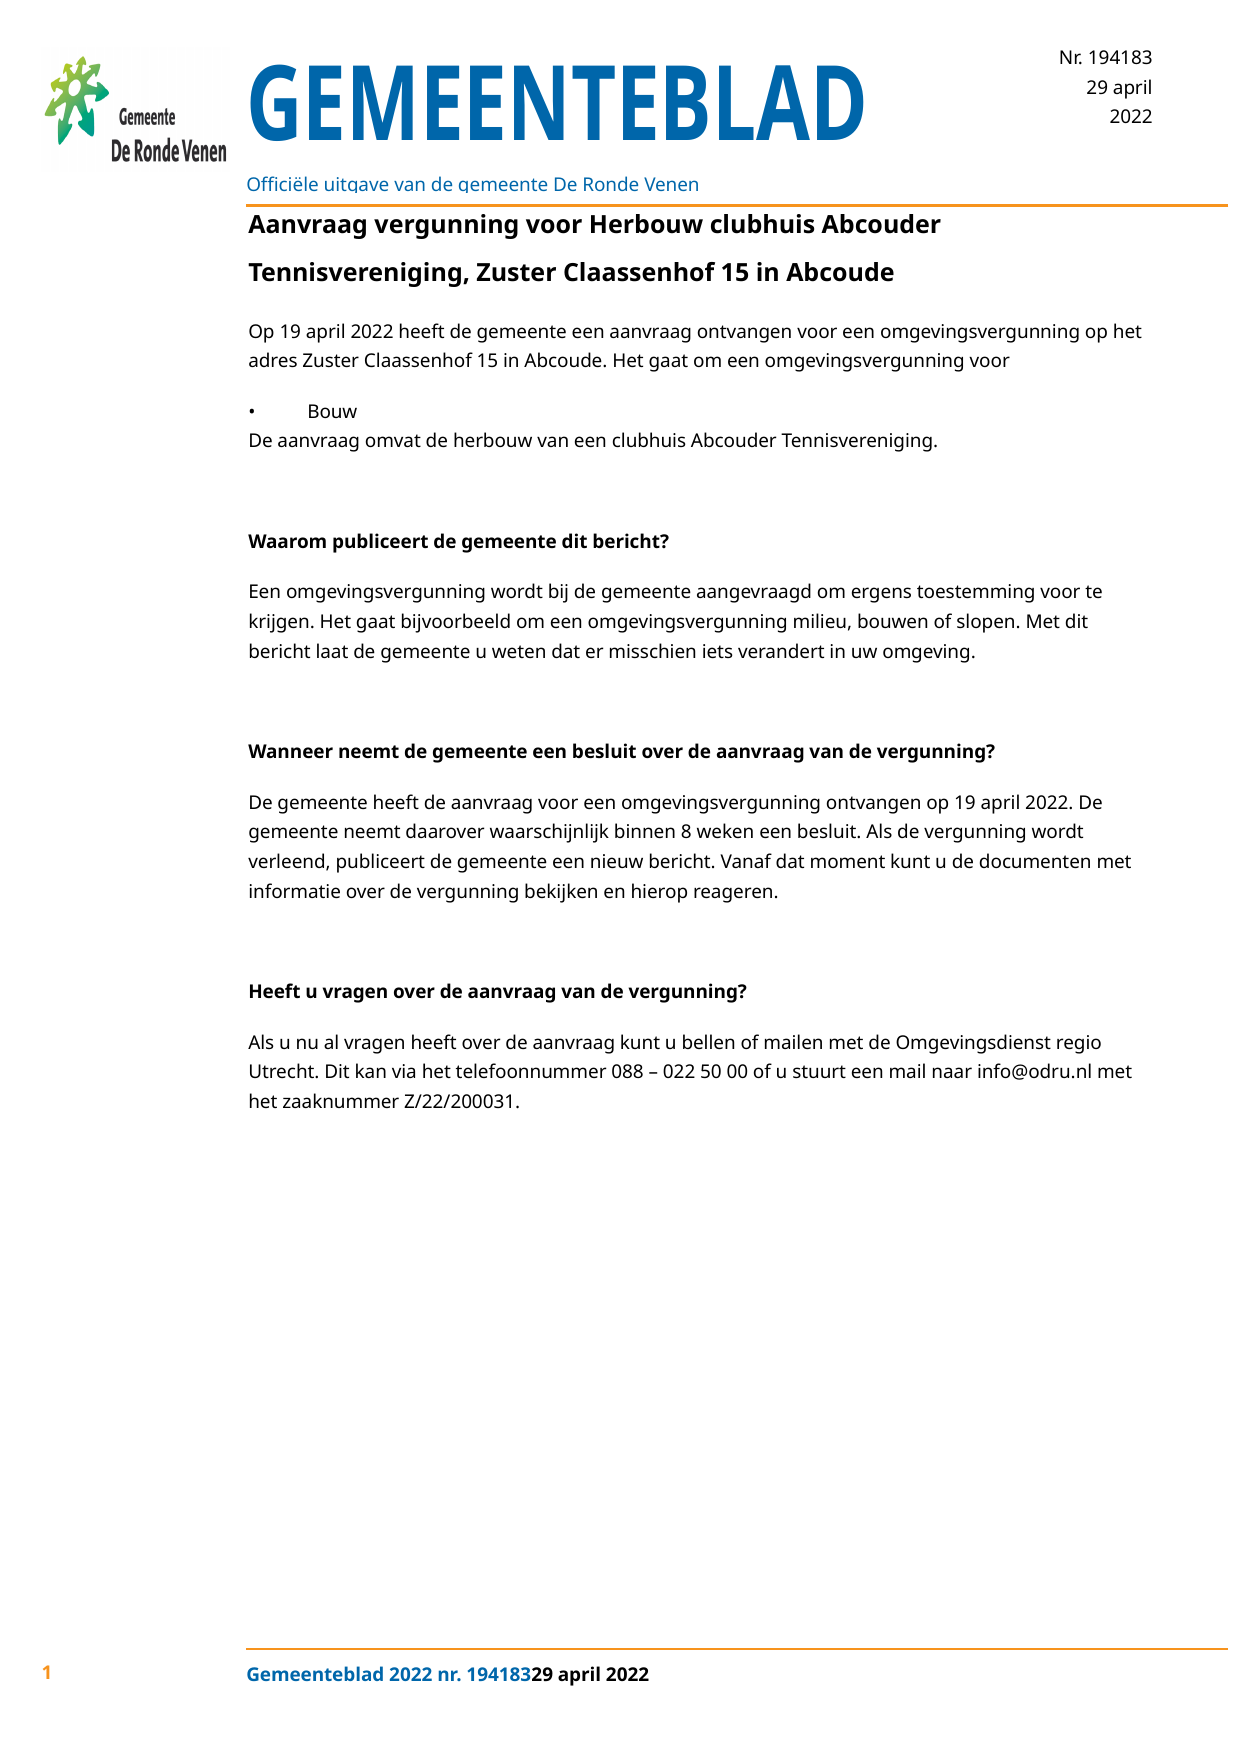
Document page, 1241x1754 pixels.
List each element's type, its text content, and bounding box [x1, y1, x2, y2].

text Op 19 april 2022 heeft de gemeente een aanvraag ontvangen voor een omgevingsvergunning op het adres Zuster Claassenhof 15 in Abcoude. Het gaat om een omgevingsvergunning voor [248, 318, 1152, 373]
text De gemeente heeft de aanvraag voor een omgevingsvergunning ontvangen op 19 april 2022. De gemeente neemt daarover waarschijnlijk binnen 8 weken een besluit. Als de vergunning wordt verleend, publiceert de gemeente een nieuw bericht. Vanaf dat moment kunt u de documenten met informatie over de vergunning bekijken en hierop reageren. [248, 789, 1152, 904]
text Heeft u vragen over de aanvraag van de vergunning? [248, 979, 1152, 1004]
text De aanvraag omvat de herbouw van een clubhuis Abcouder Tennisvereniging. [248, 427, 1152, 453]
picture [41, 47, 231, 172]
list Bouw [248, 398, 1152, 424]
text Aanvraag vergunning voor Herbouw clubhuis Abcouder Tennisvereniging, Zuster Claassenhof 15 in Abcoude [248, 207, 1152, 288]
text Als u nu al vragen heeft over de aanvraag kunt u bellen of mailen met de Omgevingsdienst regio Utrecht. Dit kan via het telefoonnummer 088 – 022 50 00 of u stuurt een mail naar info@odru.nl met het zaaknummer Z/22/200031. [248, 1029, 1152, 1114]
text Waarom publiceert de gemeente dit bericht? [248, 528, 1152, 554]
text Wanneer neemt de gemeente een besluit over de aanvraag van de vergunning? [248, 739, 1152, 764]
text Een omgevingsvergunning wordt bij de gemeente aangevraagd om ergens toestemming voor te krijgen. Het gaat bijvoorbeeld om een omgevingsvergunning milieu, bouwen of slopen. Met dit bericht laat de gemeente u weten dat er misschien iets verandert in uw omgeving. [248, 579, 1152, 664]
